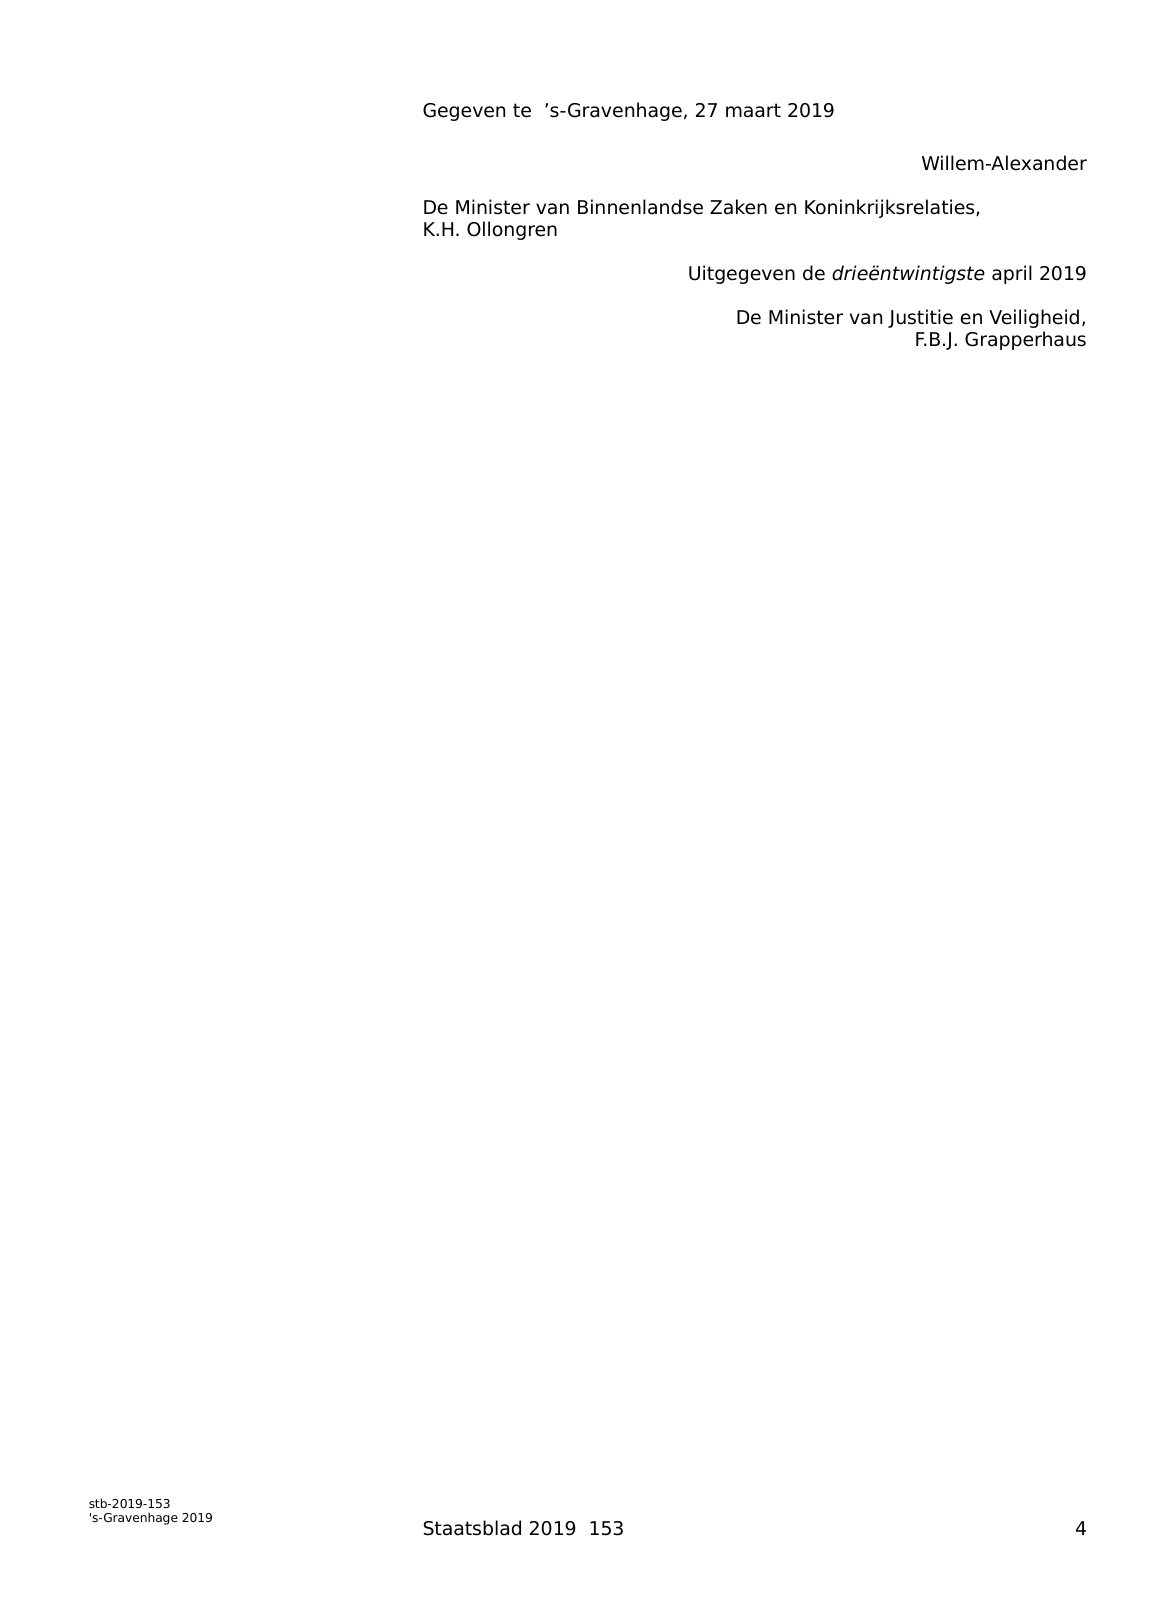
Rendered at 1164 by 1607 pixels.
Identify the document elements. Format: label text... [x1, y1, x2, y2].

text stb-2019-153 [88, 1497, 323, 1511]
text 's-Gravenhage 2019 [88, 1511, 323, 1525]
text Willem-Alexander [422, 152, 1087, 174]
text Gegeven te ’s-Gravenhage, 27 maart 2019 [422, 100, 1087, 122]
text Uitgegeven de drieëntwintigste april 2019 [422, 263, 1087, 285]
text De Minister van Binnenlandse Zaken en Koninkrijksrelaties, K.H. Ollongren [422, 197, 1087, 241]
text De Minister van Justitie en Veiligheid, F.B.J. Grapperhaus [422, 307, 1087, 351]
